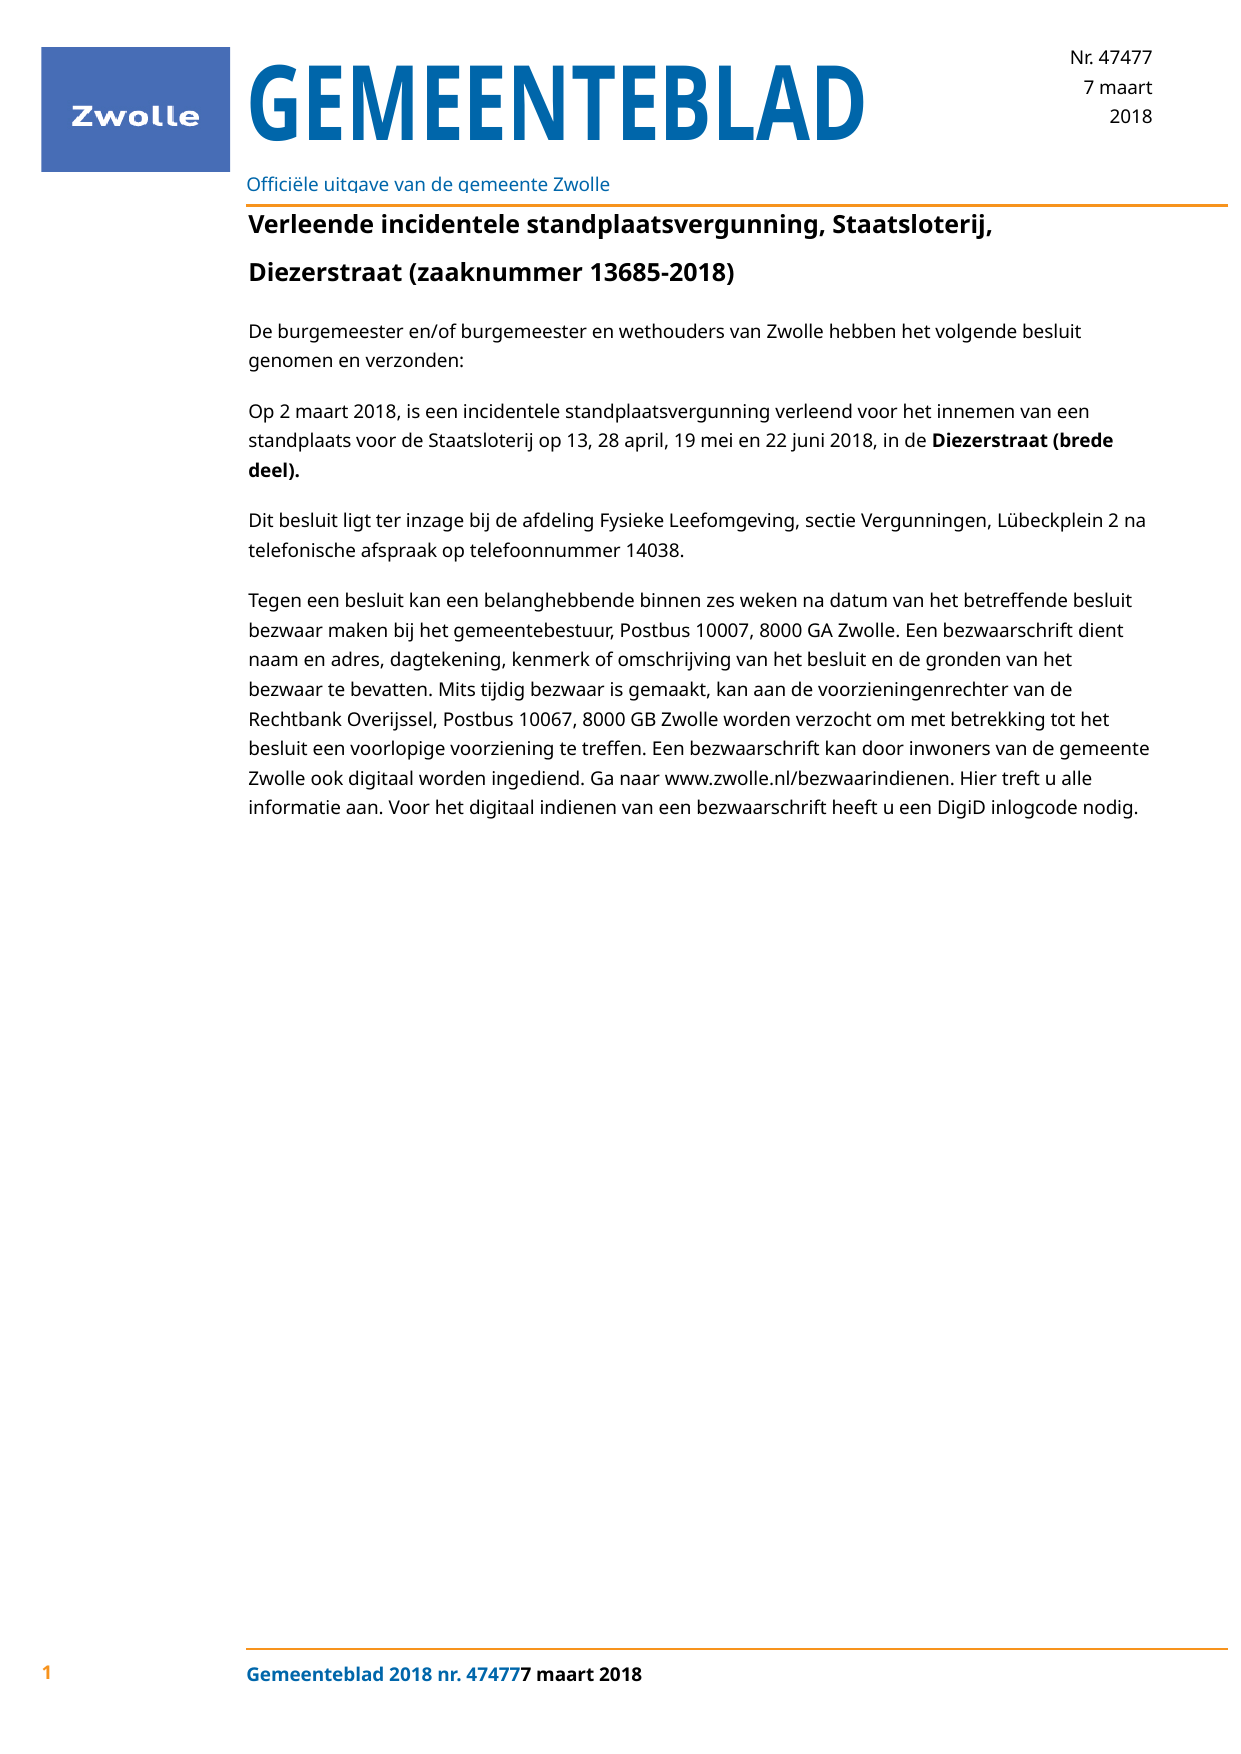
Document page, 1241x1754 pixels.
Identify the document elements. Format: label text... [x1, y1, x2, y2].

text De burgemeester en/of burgemeester en wethouders van Zwolle hebben het volgende besluit genomen en verzonden: [248, 318, 1152, 373]
text Dit besluit ligt ter inzage bij de afdeling Fysieke Leefomgeving, sectie Vergunningen, Lübeckplein 2 na telefonische afspraak op telefoonnummer 14038. [248, 507, 1152, 563]
picture [41, 47, 231, 172]
text Tegen een besluit kan een belanghebbende binnen zes weken na datum van het betreffende besluit bezwaar maken bij het gemeentebestuur, Postbus 10007, 8000 GA Zwolle. Een bezwaarschrift dient naam en adres, dagtekening, kenmerk of omschrijving van het besluit en de gronden van het bezwaar te bevatten. Mits tijdig bezwaar is gemaakt, kan aan de voorzieningenrechter van de Rechtbank Overijssel, Postbus 10067, 8000 GB Zwolle worden verzocht om met betrekking tot het besluit een voorlopige voorziening te treffen. Een bezwaarschrift kan door inwoners van de gemeente Zwolle ook digitaal worden ingediend. Ga naar www.zwolle.nl/bezwaarindienen. Hier treft u alle informatie aan. Voor het digitaal indienen van een bezwaarschrift heeft u een DigiD inlogcode nodig. [248, 587, 1152, 820]
text Verleende incidentele standplaatsvergunning, Staatsloterij, Diezerstraat (zaaknummer 13685-2018) [248, 207, 1152, 288]
text Op 2 maart 2018, is een incidentele standplaatsvergunning verleend voor het innemen van een standplaats voor de Staatsloterij op 13, 28 april, 19 mei en 22 juni 2018, in de Diezerstraat (brede deel). [248, 398, 1152, 483]
